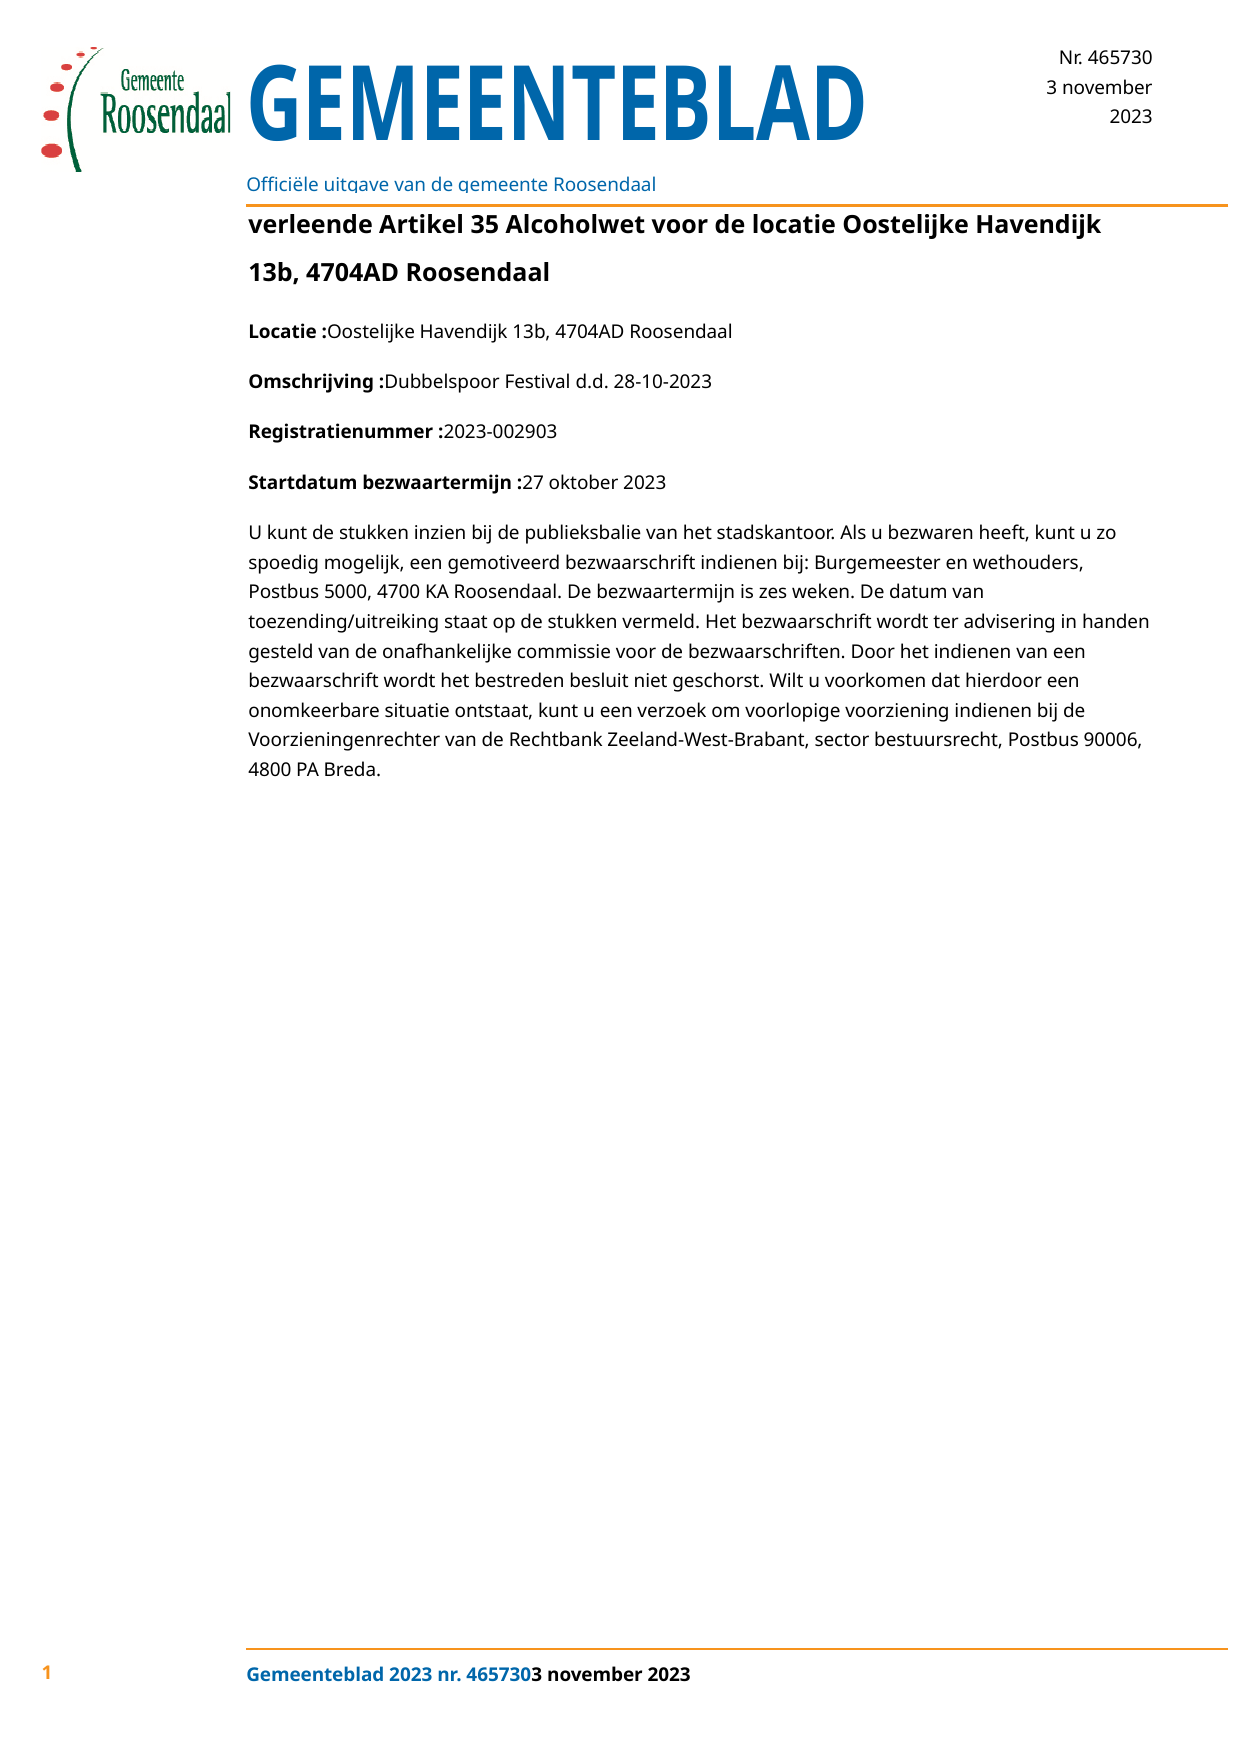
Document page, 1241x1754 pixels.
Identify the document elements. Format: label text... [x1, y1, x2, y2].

text verleende Artikel 35 Alcoholwet voor de locatie Oostelijke Havendijk 13b, 4704AD Roosendaal [248, 207, 1152, 288]
text Omschrijving :Dubbelspoor Festival d.d. 28-10-2023 [248, 368, 1152, 394]
text Startdatum bezwaartermijn :27 oktober 2023 [248, 469, 1152, 495]
text Registratienummer :2023-002903 [248, 419, 1152, 444]
text U kunt de stukken inzien bij de publieksbalie van het stadskantoor. Als u bezwaren heeft, kunt u zo spoedig mogelijk, een gemotiveerd bezwaarschrift indienen bij: Burgemeester en wethouders, Postbus 5000, 4700 KA Roosendaal. De bezwaartermijn is zes weken. De datum van toezending/uitreiking staat op de stukken vermeld. Het bezwaarschrift wordt ter advisering in handen gesteld van de onafhankelijke commissie voor de bezwaarschriften. Door het indienen van een bezwaarschrift wordt het bestreden besluit niet geschorst. Wilt u voorkomen dat hierdoor een onomkeerbare situatie ontstaat, kunt u een verzoek om voorlopige voorziening indienen bij de Voorzieningenrechter van de Rechtbank Zeeland-West-Brabant, sector bestuursrecht, Postbus 90006, 4800 PA Breda. [248, 519, 1152, 782]
text Locatie :Oostelijke Havendijk 13b, 4704AD Roosendaal [248, 318, 1152, 344]
picture [41, 47, 231, 172]
